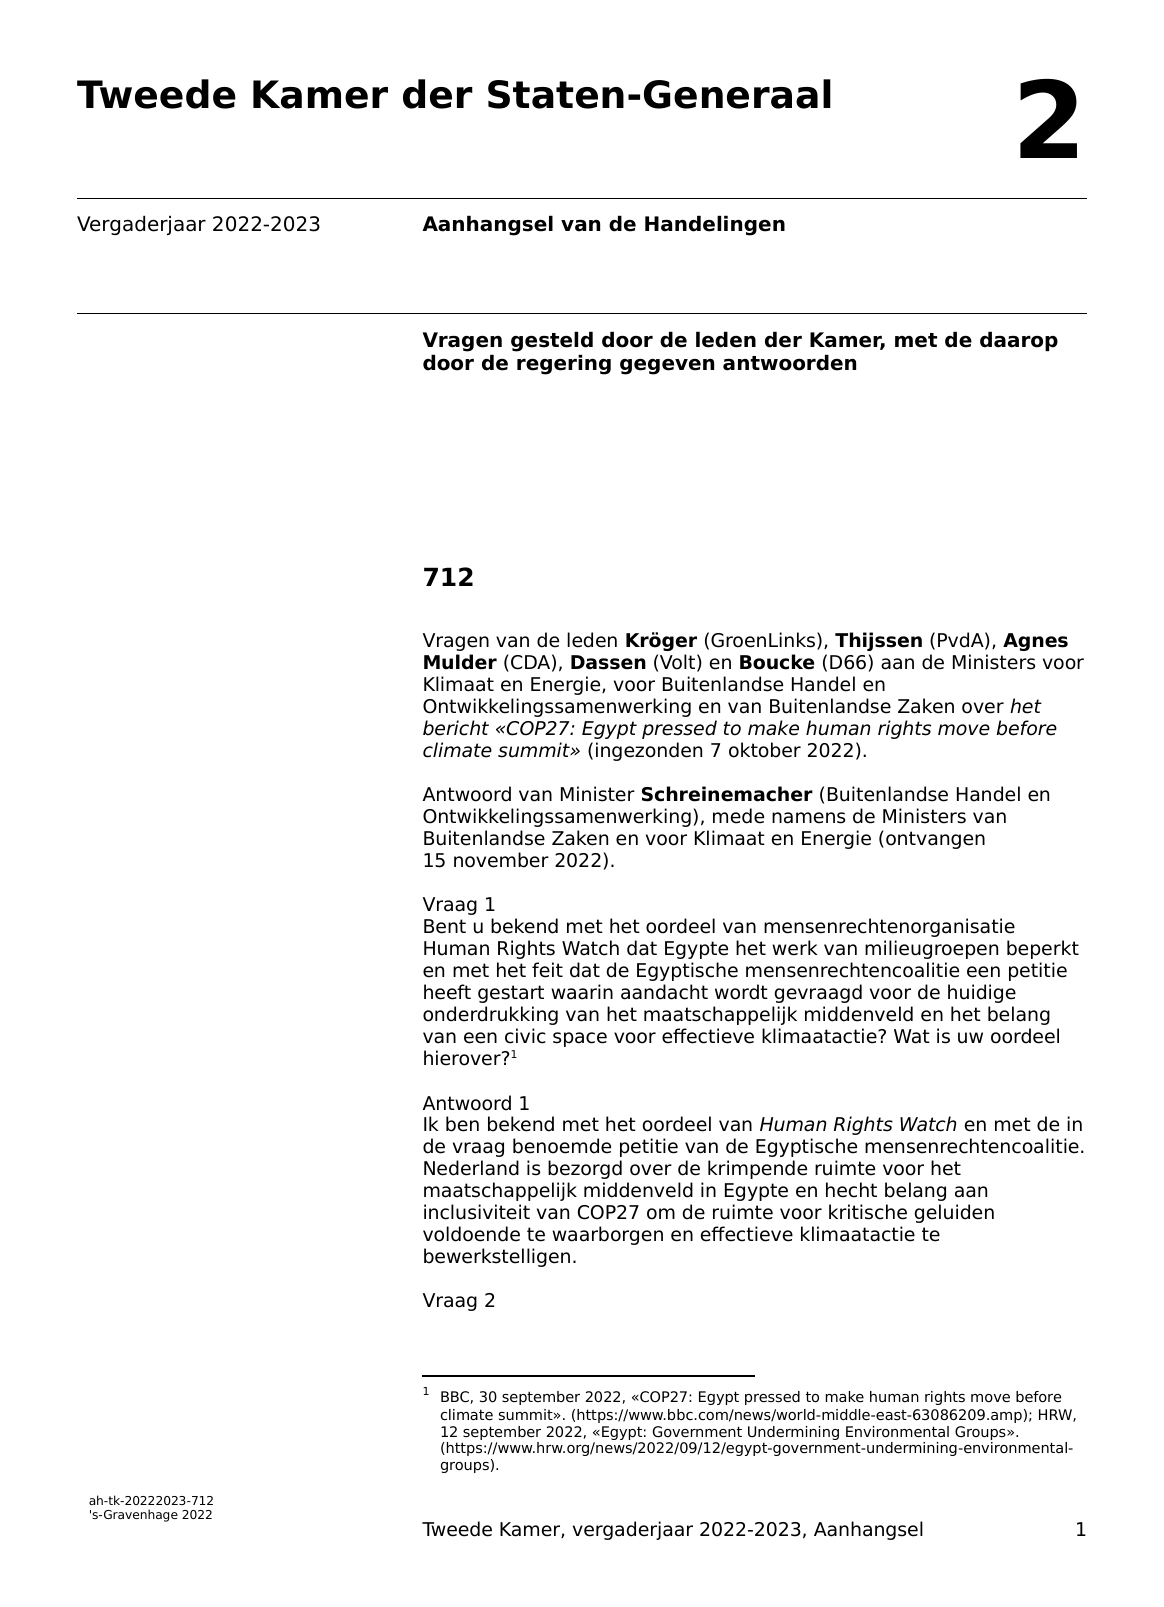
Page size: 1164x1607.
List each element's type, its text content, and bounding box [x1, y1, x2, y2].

text ah-tk-20222023-712 [88, 1494, 323, 1508]
table_header 2 [886, 59, 1087, 198]
table_header Tweede Kamer der Staten-Generaal [77, 59, 886, 198]
text Vraag 1 [422, 894, 1087, 916]
text Vragen van de leden Kröger (GroenLinks), Thijssen (PvdA), Agnes Mulder (CDA), Dassen (Volt) en Boucke (D66) aan de Ministers voor Klimaat en Energie, voor Buitenlandse Handel en Ontwikkelingssamenwerking en van Buitenlandse Zaken over het bericht «COP27: Egypt pressed to make human rights move before climate summit» (ingezonden 7 oktober 2022). [422, 630, 1087, 762]
table_cell Aanhangsel van de Handelingen [422, 199, 1087, 313]
text 's-Gravenhage 2022 [88, 1508, 323, 1522]
text 712 [422, 563, 1087, 592]
text Antwoord van Minister Schreinemacher (Buitenlandse Handel en Ontwikkelingssamenwerking), mede namens de Ministers van Buitenlandse Zaken en voor Klimaat en Energie (ontvangen 15 november 2022). [422, 784, 1087, 872]
text Bent u bekend met het oordeel van mensenrechtenorganisatie Human Rights Watch dat Egypte het werk van milieugroepen beperkt en met het feit dat de Egyptische mensenrechtencoalitie een petitie heeft gestart waarin aandacht wordt gevraagd voor de huidige onderdrukking van het maatschappelijk middenveld en het belang van een civic space voor effectieve klimaatactie? Wat is uw oordeel hierover? [422, 916, 1087, 1070]
table_cell [77, 314, 422, 375]
text Antwoord 1 [422, 1092, 1087, 1114]
text Ik ben bekend met het oordeel van Human Rights Watch en met de in de vraag benoemde petitie van de Egyptische mensenrechtencoalitie. Nederland is bezorgd over de krimpende ruimte voor het maatschappelijk middenveld in Egypte en hecht belang aan inclusiviteit van COP27 om de ruimte voor kritische geluiden voldoende te waarborgen en effectieve klimaatactie te bewerkstelligen. [422, 1114, 1087, 1268]
text Vraag 2 [422, 1290, 1087, 1312]
table_cell Vragen gesteld door de leden der Kamer, met de daarop door de regering gegeven antwoorden [422, 314, 1087, 375]
table_cell Vergaderjaar 2022-2023 [77, 199, 422, 313]
text BBC, 30 september 2022, «COP27: Egypt pressed to make human rights move before climate summit». (https://www.bbc.com/news/world-middle-east-63086209.amp); HRW, 12 september 2022, «Egypt: Government Undermining Environmental Groups». (https://www.hrw.org/news/2022/09/12/egypt-government-undermining-environmental-groups). [422, 1385, 1087, 1474]
